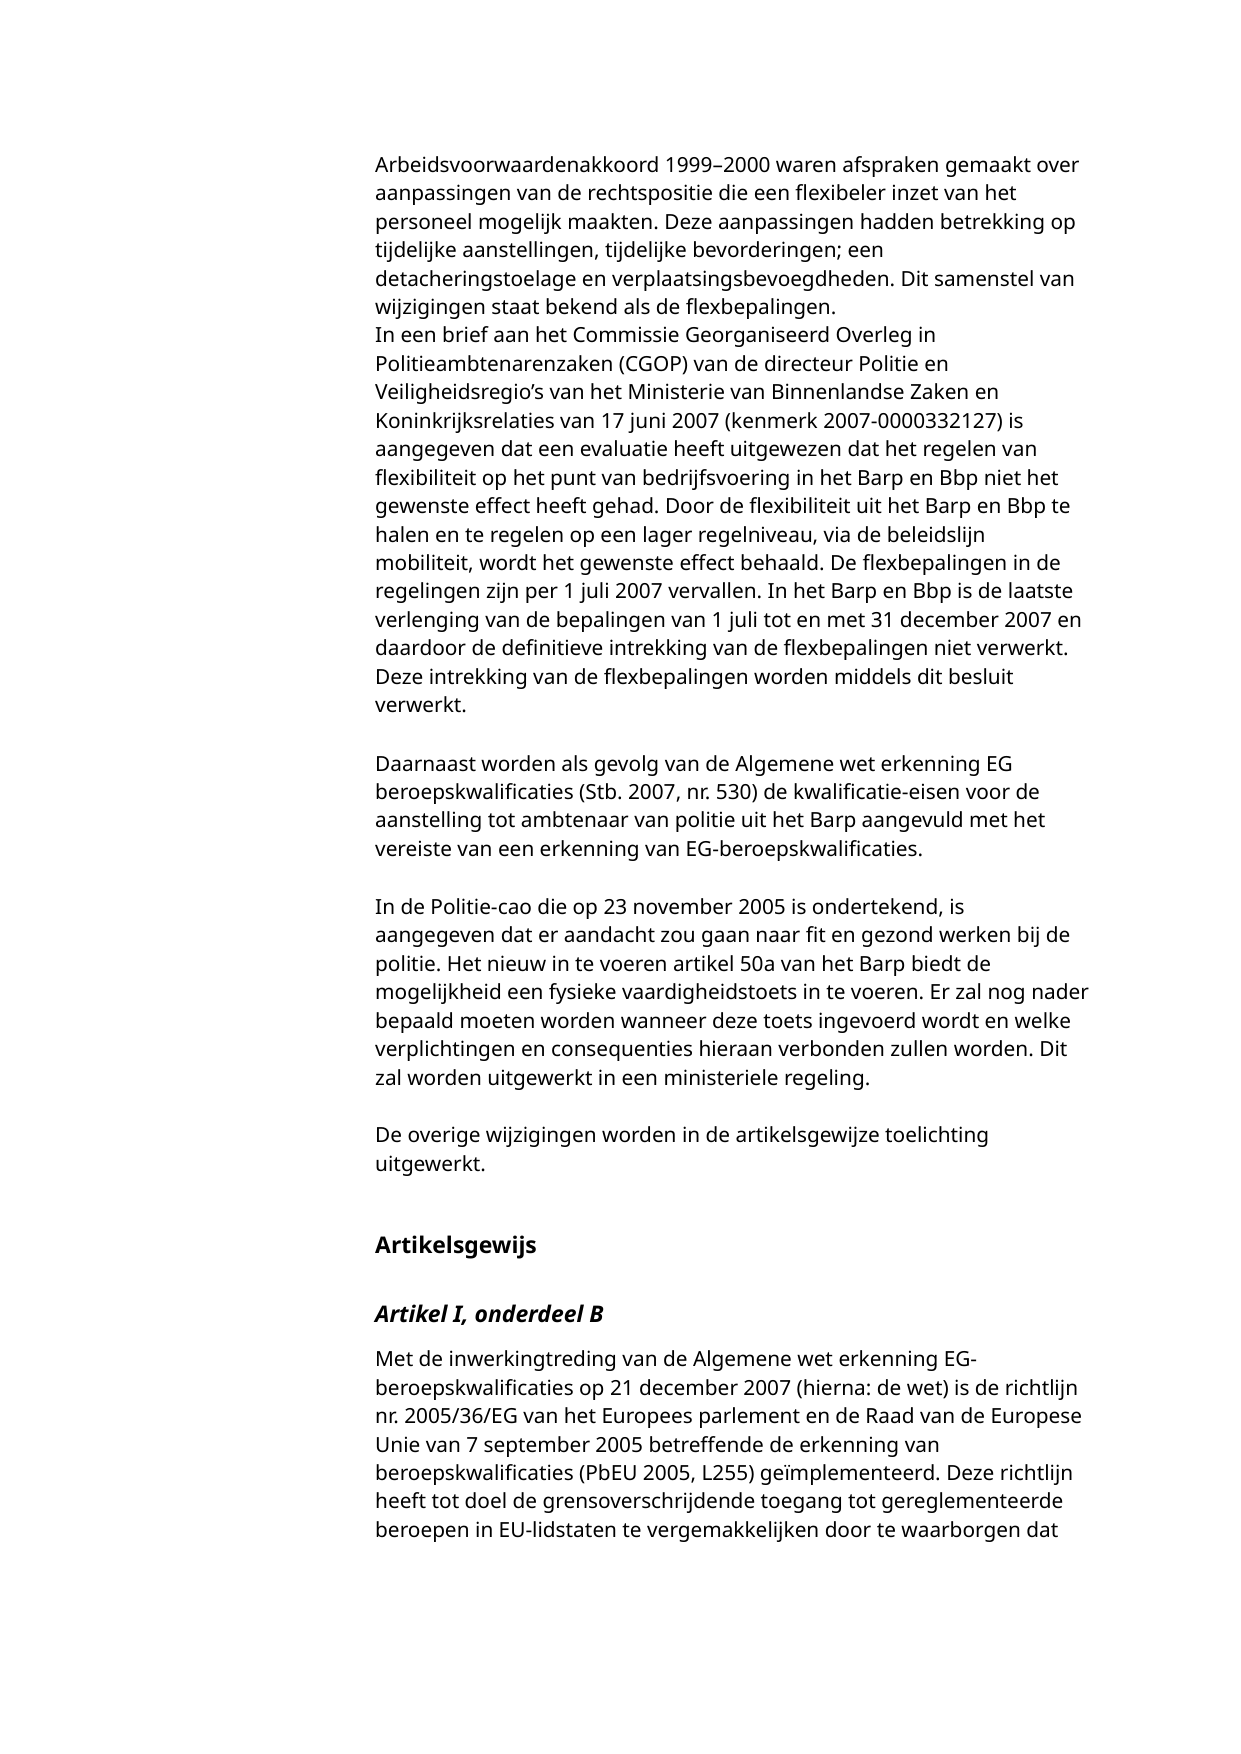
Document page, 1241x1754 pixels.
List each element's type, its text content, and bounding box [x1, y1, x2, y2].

subtitle Artikelsgewijs [375, 1229, 1090, 1261]
subtitle Artikel I, onderdeel B [375, 1298, 1090, 1329]
text Daarnaast worden als gevolg van de Algemene wet erkenning EG beroepskwalificaties (Stb. 2007, nr. 530) de kwalificatie-eisen voor de aanstelling tot ambtenaar van politie uit het Barp aangevuld met het vereiste van een erkenning van EG-beroepskwalificaties. [375, 749, 1090, 862]
text Met de inwerkingtreding van de Algemene wet erkenning EG-beroepskwalificaties op 21 december 2007 (hierna: de wet) is de richtlijn nr. 2005/36/EG van het Europees parlement en de Raad van de Europese Unie van 7 september 2005 betreffende de erkenning van beroepskwalificaties (PbEU 2005, L255) geïmplementeerd. Deze richtlijn heeft tot doel de grensoverschrijdende toegang tot gereglementeerde beroepen in EU-lidstaten te vergemakkelijken door te waarborgen dat [375, 1344, 1090, 1543]
text In de Politie-cao die op 23 november 2005 is ondertekend, is aangegeven dat er aandacht zou gaan naar fit en gezond werken bij de politie. Het nieuw in te voeren artikel 50a van het Barp biedt de mogelijkheid een fysieke vaardigheidstoets in te voeren. Er zal nog nader bepaald moeten worden wanneer deze toets ingevoerd wordt en welke verplichtingen en consequenties hieraan verbonden zullen worden. Dit zal worden uitgewerkt in een ministeriele regeling. [375, 892, 1090, 1091]
text Arbeidsvoorwaardenakkoord 1999–2000 waren afspraken gemaakt over aanpassingen van de rechtspositie die een flexibeler inzet van het personeel mogelijk maakten. Deze aanpassingen hadden betrekking op tijdelijke aanstellingen, tijdelijke bevorderingen; een detacheringstoelage en verplaatsingsbevoegdheden. Dit samenstel van wijzigingen staat bekend als de flexbepalingen. [375, 150, 1090, 321]
text De overige wijzigingen worden in de artikelsgewijze toelichting uitgewerkt. [375, 1121, 1090, 1177]
text In een brief aan het Commissie Georganiseerd Overleg in Politieambtenarenzaken (CGOP) van de directeur Politie en Veiligheidsregio’s van het Ministerie van Binnenlandse Zaken en Koninkrijksrelaties van 17 juni 2007 (kenmerk 2007-0000332127) is aangegeven dat een evaluatie heeft uitgewezen dat het regelen van flexibiliteit op het punt van bedrijfsvoering in het Barp en Bbp niet het gewenste effect heeft gehad. Door de flexibiliteit uit het Barp en Bbp te halen en te regelen op een lager regelniveau, via de beleidslijn mobiliteit, wordt het gewenste effect behaald. De flexbepalingen in de regelingen zijn per 1 juli 2007 vervallen. In het Barp en Bbp is de laatste verlenging van de bepalingen van 1 juli tot en met 31 december 2007 en daardoor de definitieve intrekking van de flexbepalingen niet verwerkt. Deze intrekking van de flexbepalingen worden middels dit besluit verwerkt. [375, 321, 1090, 719]
